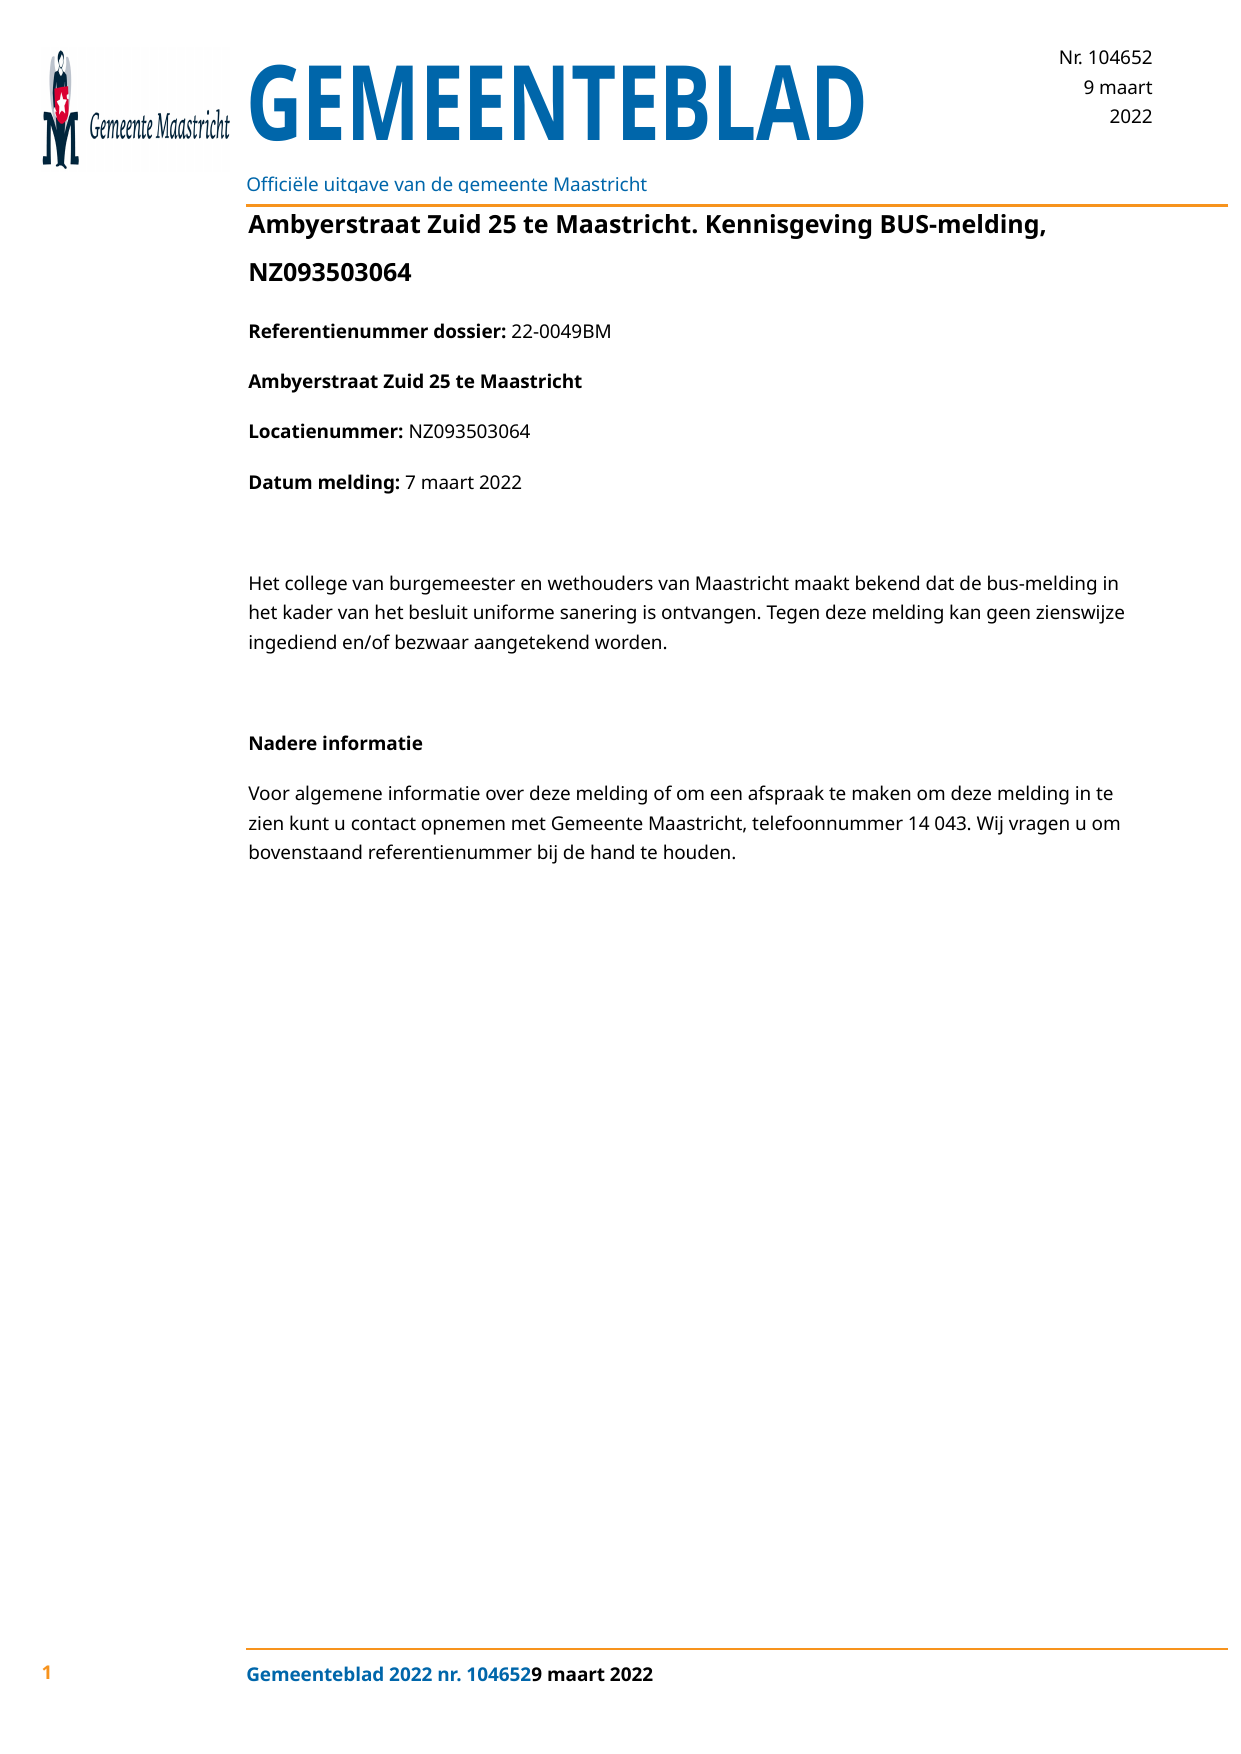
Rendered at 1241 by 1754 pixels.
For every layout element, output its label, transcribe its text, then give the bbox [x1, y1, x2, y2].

text Datum melding: 7 maart 2022 [248, 469, 1152, 495]
text Locatienummer: NZ093503064 [248, 419, 1152, 444]
text Het college van burgemeester en wethouders van Maastricht maakt bekend dat de bus-melding in het kader van het besluit uniforme sanering is ontvangen. Tegen deze melding kan geen zienswijze ingediend en/of bezwaar aangetekend worden. [248, 570, 1152, 655]
text Referentienummer dossier: 22-0049BM [248, 318, 1152, 344]
text Voor algemene informatie over deze melding of om een afspraak te maken om deze melding in te zien kunt u contact opnemen met Gemeente Maastricht, telefoonnummer 14 043. Wij vragen u om bovenstaand referentienummer bij de hand te houden. [248, 780, 1152, 865]
picture [41, 47, 231, 172]
text Ambyerstraat Zuid 25 te Maastricht [248, 368, 1152, 394]
text Ambyerstraat Zuid 25 te Maastricht. Kennisgeving BUS-melding, NZ093503064 [248, 207, 1152, 288]
text Nadere informatie [248, 730, 1152, 756]
